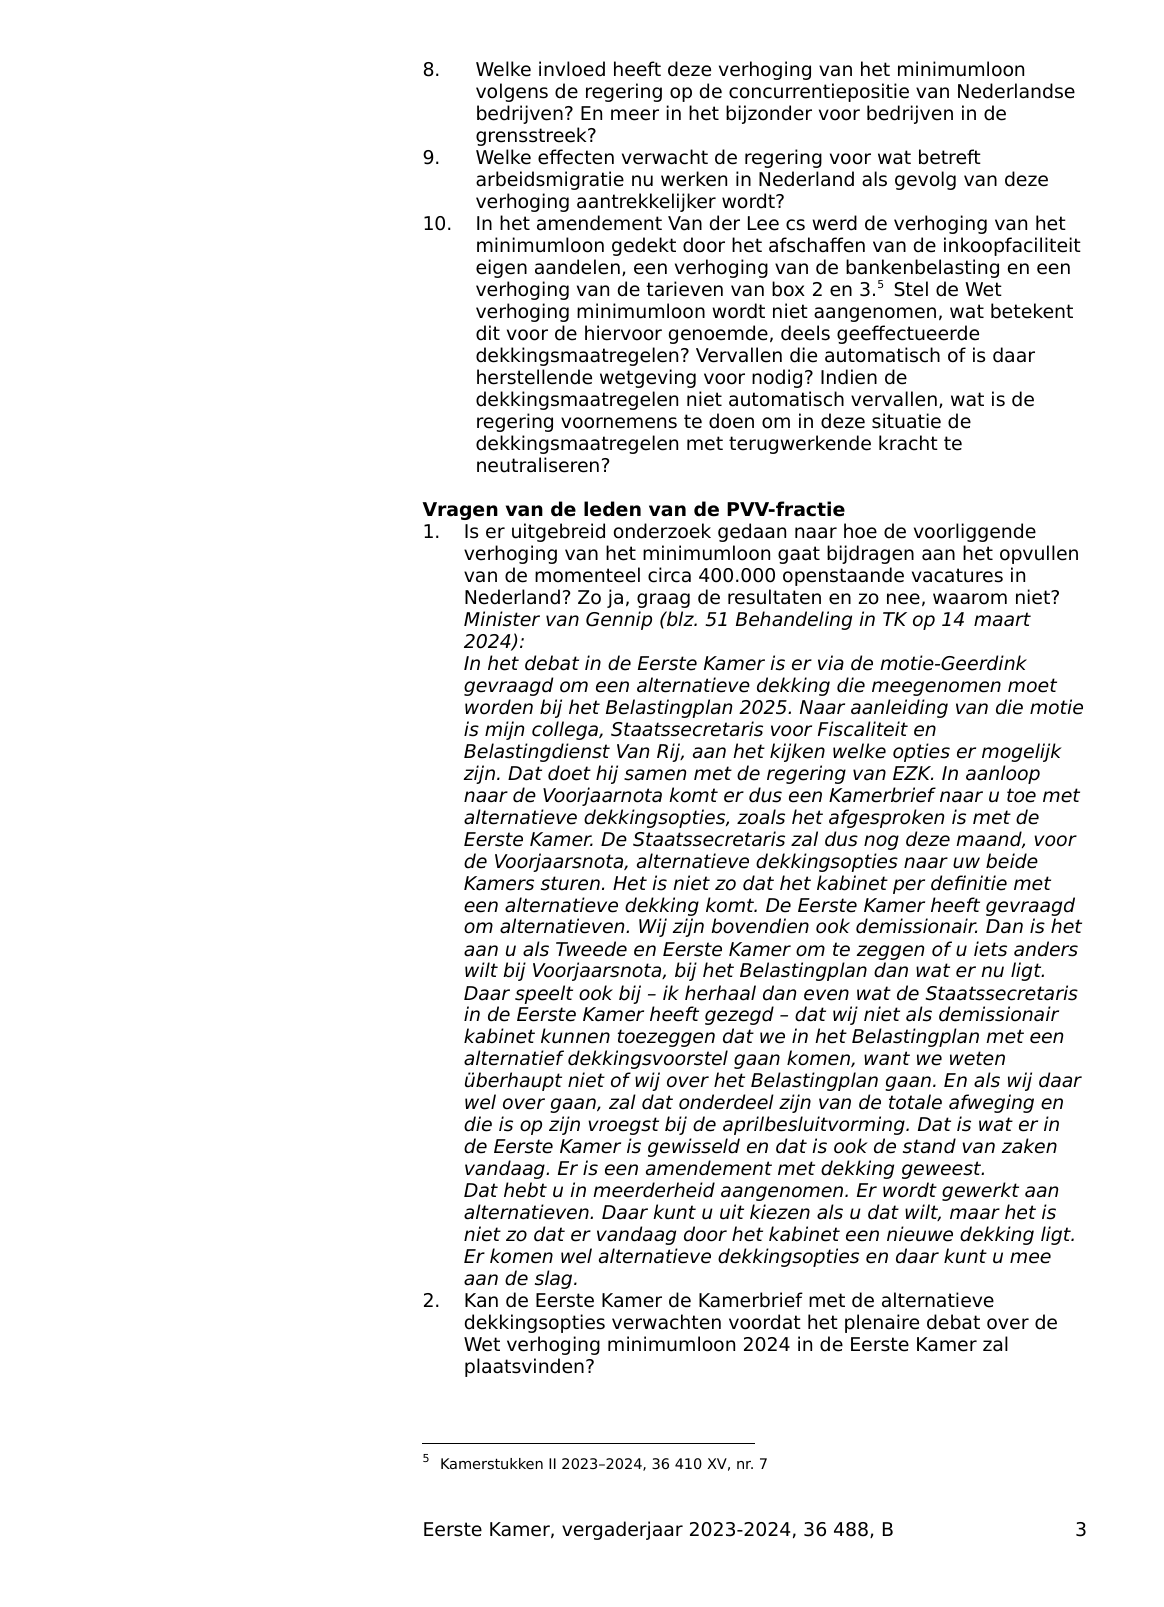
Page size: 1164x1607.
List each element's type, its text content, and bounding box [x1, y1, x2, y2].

text In het debat in de Eerste Kamer is er via de motie-Geerdink gevraagd om een alternatieve dekking die meegenomen moet worden bij het Belastingplan 2025. Naar aanleiding van die motie is mijn collega, Staatssecretaris voor Fiscaliteit en Belastingdienst Van Rij, aan het kijken welke opties er mogelijk zijn. Dat doet hij samen met de regering van EZK. In aanloop naar de Voorjaarnota komt er dus een Kamerbrief naar u toe met alternatieve dekkingsopties, zoals het afgesproken is met de Eerste Kamer. De Staatssecretaris zal dus nog deze maand, voor de Voorjaarsnota, alternatieve dekkingsopties naar uw beide Kamers sturen. Het is niet zo dat het kabinet per definitie met een alternatieve dekking komt. De Eerste Kamer heeft gevraagd om alternatieven. Wij zijn bovendien ook demissionair. Dan is het aan u als Tweede en Eerste Kamer om te zeggen of u iets anders wilt bij Voorjaarsnota, bij het Belastingplan dan wat er nu ligt. Daar speelt ook bij – ik herhaal dan even wat de Staatssecretaris in de Eerste Kamer heeft gezegd – dat wij niet als demissionair kabinet kunnen toezeggen dat we in het Belastingplan met een alternatief dekkingsvoorstel gaan komen, want we weten überhaupt niet of wij over het Belastingplan gaan. En als wij daar wel over gaan, zal dat onderdeel zijn van de totale afweging en die is op zijn vroegst bij de aprilbesluitvorming. Dat is wat er in de Eerste Kamer is gewisseld en dat is ook de stand van zaken vandaag. Er is een amendement met dekking geweest. [464, 653, 1087, 1180]
text Minister van Gennip (blz. 51 Behandeling in TK op 14 maart 2024): [464, 609, 1087, 653]
text 8. Welke invloed heeft deze verhoging van het minimumloon volgens de regering op de concurrentiepositie van Nederlandse bedrijven? En meer in het bijzonder voor bedrijven in de grensstreek? [422, 59, 1087, 147]
text 1. Is er uitgebreid onderzoek gedaan naar hoe de voorliggende verhoging van het minimumloon gaat bijdragen aan het opvullen van de momenteel circa 400.000 openstaande vacatures in Nederland? Zo ja, graag de resultaten en zo nee, waarom niet? [422, 521, 1087, 609]
text Kamerstukken II 2023–2024, 36 410 XV, nr. 7 [422, 1452, 1087, 1474]
text 2. Kan de Eerste Kamer de Kamerbrief met de alternatieve dekkingsopties verwachten voordat het plenaire debat over de Wet verhoging minimumloon 2024 in de Eerste Kamer zal plaatsvinden? [422, 1290, 1087, 1378]
text Dat hebt u in meerderheid aangenomen. Er wordt gewerkt aan alternatieven. Daar kunt u uit kiezen als u dat wilt, maar het is niet zo dat er vandaag door het kabinet een nieuwe dekking ligt. Er komen wel alternatieve dekkingsopties en daar kunt u mee aan de slag. [464, 1180, 1087, 1290]
subtitle Vragen van de leden van de PVV-fractie [422, 499, 1087, 521]
text 9. Welke effecten verwacht de regering voor wat betreft arbeidsmigratie nu werken in Nederland als gevolg van deze verhoging aantrekkelijker wordt? [422, 147, 1087, 213]
text 10. In het amendement Van der Lee cs werd de verhoging van het minimumloon gedekt door het afschaffen van de inkoopfaciliteit eigen aandelen, een verhoging van de bankenbelasting en een verhoging van de tarieven van box 2 en 3. Stel de Wet verhoging minimumloon wordt niet aangenomen, wat betekent dit voor de hiervoor genoemde, deels geeffectueerde dekkingsmaatregelen? Vervallen die automatisch of is daar herstellende wetgeving voor nodig? Indien de dekkingsmaatregelen niet automatisch vervallen, wat is de regering voornemens te doen om in deze situatie de dekkingsmaatregelen met terugwerkende kracht te neutraliseren? [422, 213, 1087, 477]
